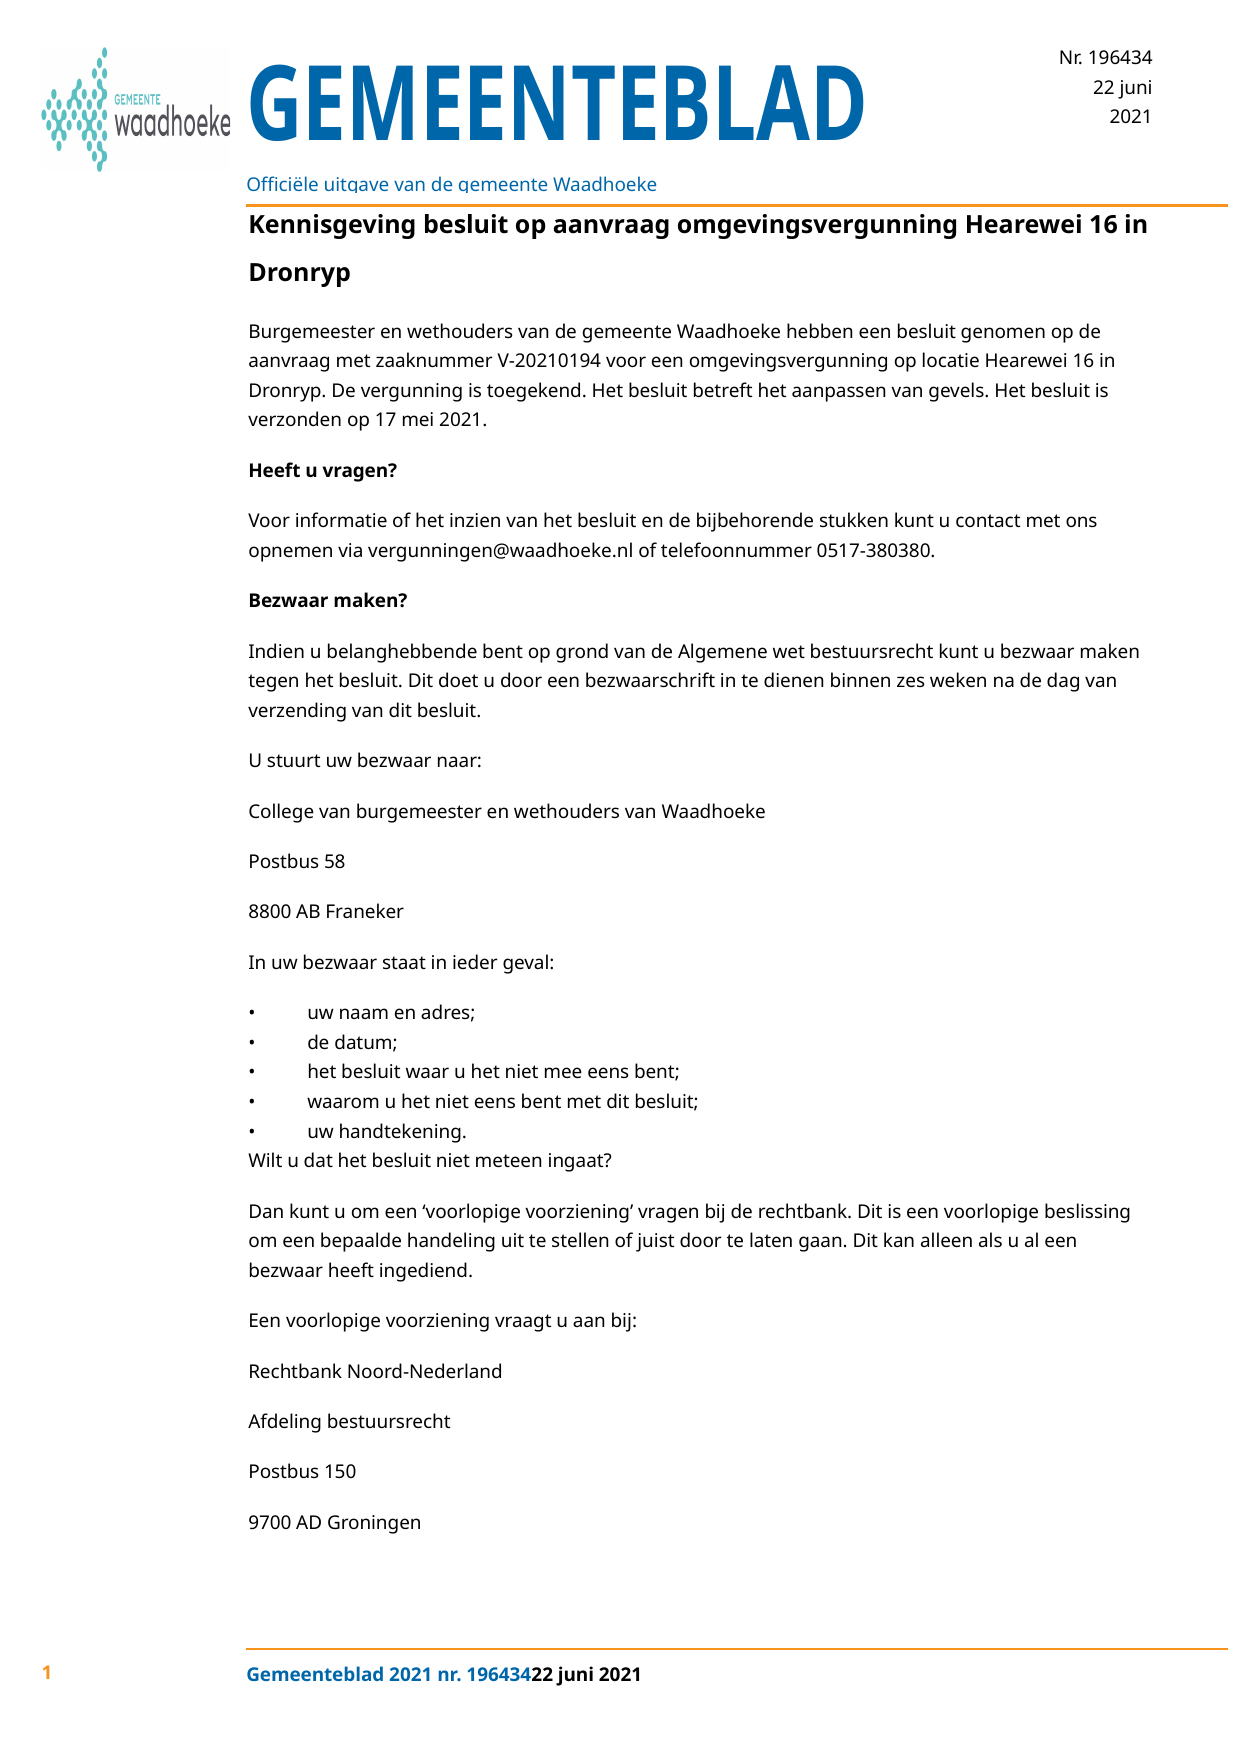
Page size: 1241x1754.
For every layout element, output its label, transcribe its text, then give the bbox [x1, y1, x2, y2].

text Afdeling bestuursrecht [248, 1408, 1152, 1434]
text Indien u belanghebbende bent op grond van de Algemene wet bestuursrecht kunt u bezwaar maken tegen het besluit. Dit doet u door een bezwaarschrift in te dienen binnen zes weken na de dag van verzending van dit besluit. [248, 638, 1152, 723]
text Rechtbank Noord-Nederland [248, 1358, 1152, 1384]
list uw handtekening. [248, 1118, 1152, 1144]
text In uw bezwaar staat in ieder geval: [248, 949, 1152, 975]
text Voor informatie of het inzien van het besluit en de bijbehorende stukken kunt u contact met ons opnemen via vergunningen@waadhoeke.nl of telefoonnummer 0517-380380. [248, 507, 1152, 563]
text Burgemeester en wethouders van de gemeente Waadhoeke hebben een besluit genomen op de aanvraag met zaaknummer V-20210194 voor een omgevingsvergunning op locatie Hearewei 16 in Dronryp. De vergunning is toegekend. Het besluit betreft het aanpassen van gevels. Het besluit is verzonden op 17 mei 2021. [248, 318, 1152, 432]
text U stuurt uw bezwaar naar: [248, 747, 1152, 773]
list waarom u het niet eens bent met dit besluit; [248, 1088, 1152, 1114]
text College van burgemeester en wethouders van Waadhoeke [248, 798, 1152, 824]
text Kennisgeving besluit op aanvraag omgevingsvergunning Hearewei 16 in Dronryp [248, 207, 1152, 288]
text 8800 AB Franeker [248, 899, 1152, 924]
list de datum; [248, 1029, 1152, 1055]
list het besluit waar u het niet mee eens bent; [248, 1059, 1152, 1084]
list uw naam en adres; [248, 999, 1152, 1025]
text Wilt u dat het besluit niet meteen ingaat? [248, 1147, 1152, 1173]
text Een voorlopige voorziening vraagt u aan bij: [248, 1307, 1152, 1333]
picture [41, 47, 231, 172]
text Dan kunt u om een ‘voorlopige voorziening’ vragen bij de rechtbank. Dit is een voorlopige beslissing om een bepaalde handeling uit te stellen of juist door te laten gaan. Dit kan alleen als u al een bezwaar heeft ingediend. [248, 1198, 1152, 1283]
text 9700 AD Groningen [248, 1509, 1152, 1535]
text Postbus 150 [248, 1459, 1152, 1484]
text Postbus 58 [248, 848, 1152, 874]
text Bezwaar maken? [248, 587, 1152, 613]
text Heeft u vragen? [248, 457, 1152, 483]
